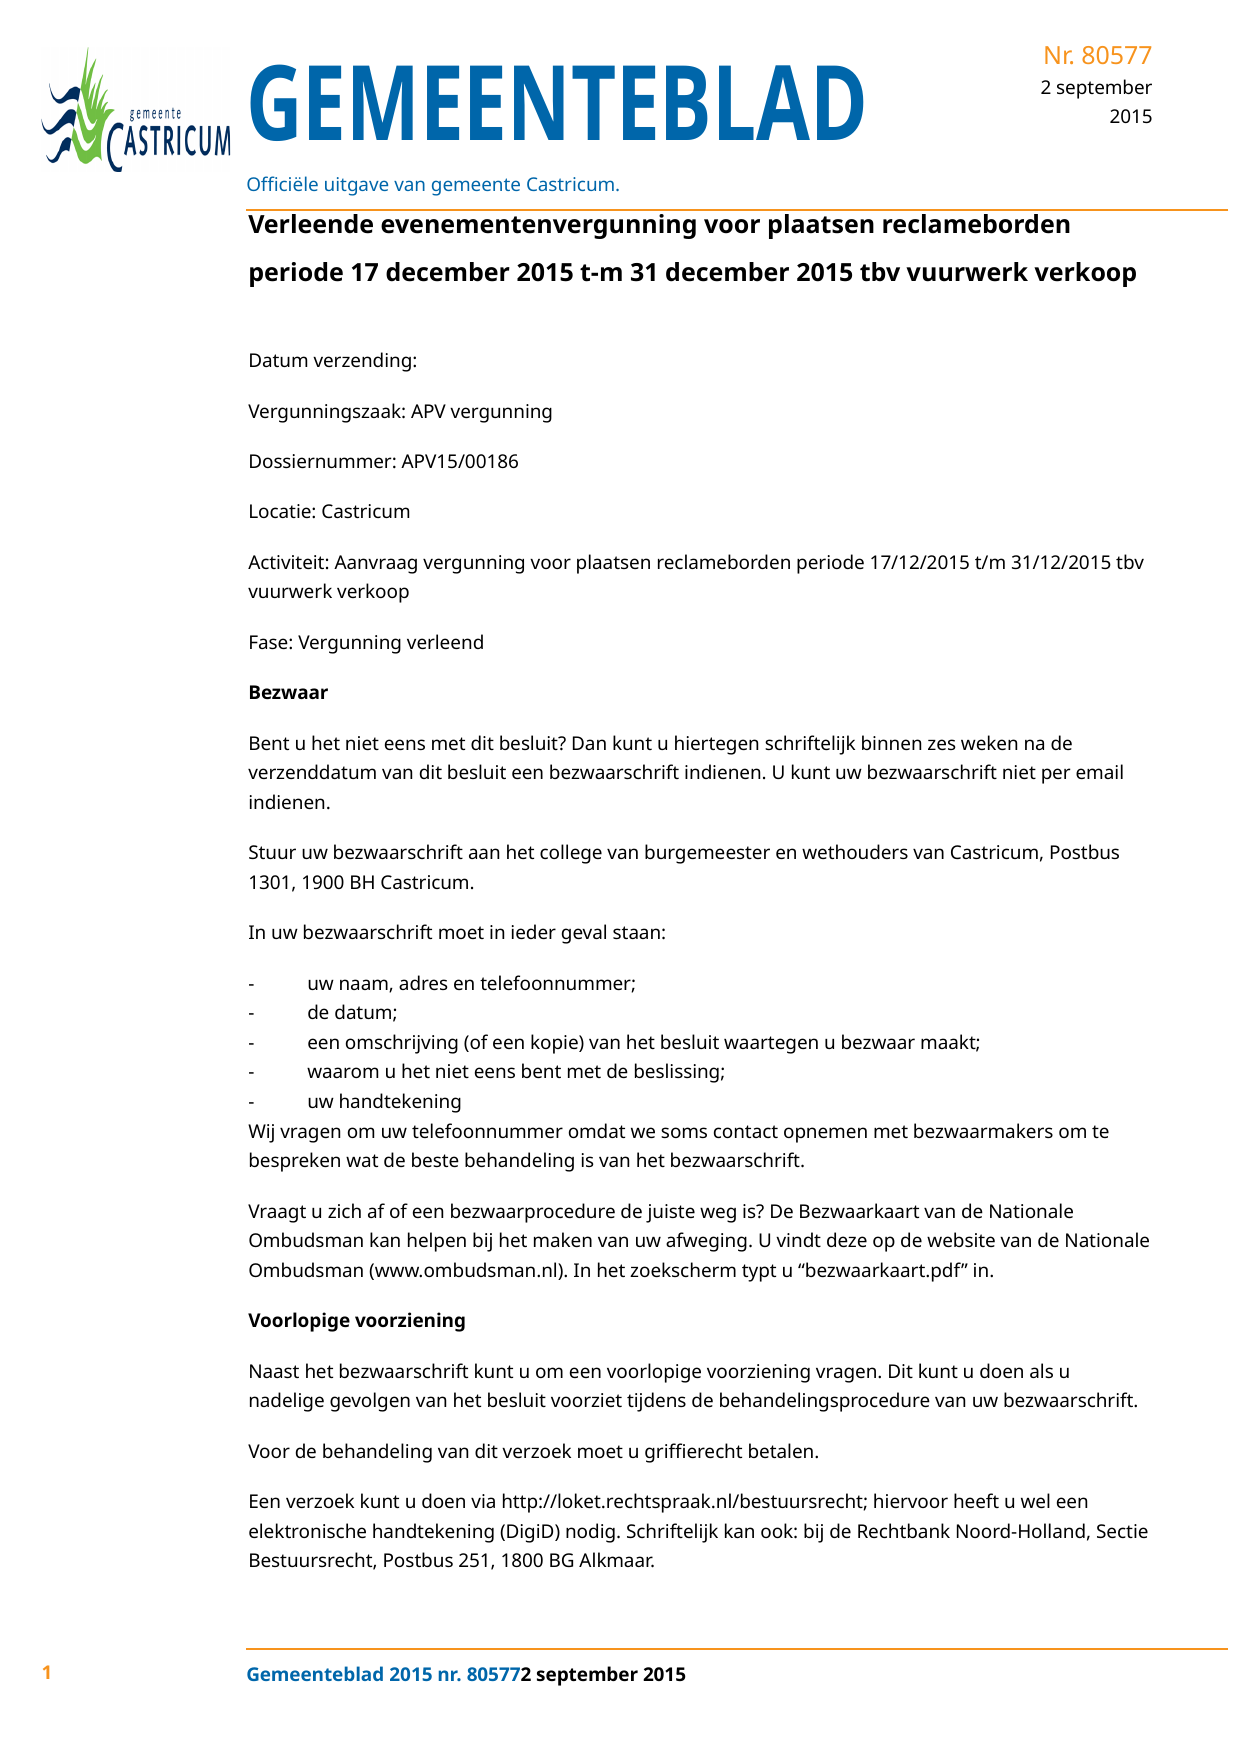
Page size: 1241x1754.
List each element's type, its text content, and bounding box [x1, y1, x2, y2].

text Bezwaar [248, 679, 1152, 705]
text Wij vragen om uw telefoonnummer omdat we soms contact opnemen met bezwaarmakers om te bespreken wat de beste behandeling is van het bezwaarschrift. [248, 1118, 1152, 1173]
text Naast het bezwaarschrift kunt u om een voorlopige voorziening vragen. Dit kunt u doen als u nadelige gevolgen van het besluit voorziet tijdens de behandelingsprocedure van uw bezwaarschrift. [248, 1358, 1152, 1413]
list de datum; [248, 999, 1152, 1025]
text Locatie: Castricum [248, 499, 1152, 524]
text Vergunningszaak: APV vergunning [248, 398, 1152, 424]
text Voorlopige voorziening [248, 1307, 1152, 1333]
list uw handtekening [248, 1088, 1152, 1114]
text Datum verzending: [248, 347, 1152, 373]
text Voor de behandeling van dit verzoek moet u griffierecht betalen. [248, 1438, 1152, 1464]
text Bent u het niet eens met dit besluit? Dan kunt u hiertegen schriftelijk binnen zes weken na de verzenddatum van dit besluit een bezwaarschrift indienen. U kunt uw bezwaarschrift niet per email indienen. [248, 730, 1152, 815]
text Een verzoek kunt u doen via http://loket.rechtspraak.nl/bestuursrecht; hiervoor heeft u wel een elektronische handtekening (DigiD) nodig. Schriftelijk kan ook: bij de Rechtbank Noord-Holland, Sectie Bestuursrecht, Postbus 251, 1800 BG Alkmaar. [248, 1488, 1152, 1573]
text In uw bezwaarschrift moet in ieder geval staan: [248, 919, 1152, 945]
text Fase: Vergunning verleend [248, 629, 1152, 655]
list uw naam, adres en telefoonnummer; [248, 970, 1152, 996]
list waarom u het niet eens bent met de beslissing; [248, 1059, 1152, 1084]
list een omschrijving (of een kopie) van het besluit waartegen u bezwaar maakt; [248, 1029, 1152, 1055]
text Verleende evenementenvergunning voor plaatsen reclameborden periode 17 december 2015 t-m 31 december 2015 tbv vuurwerk verkoop [248, 211, 1152, 288]
text Stuur uw bezwaarschrift aan het college van burgemeester en wethouders van Castricum, Postbus 1301, 1900 BH Castricum. [248, 839, 1152, 895]
text Vraagt u zich af of een bezwaarprocedure de juiste weg is? De Bezwaarkaart van de Nationale Ombudsman kan helpen bij het maken van uw afweging. U vindt deze op de website van de Nationale Ombudsman (www.ombudsman.nl). In het zoekscherm typt u “bezwaarkaart.pdf” in. [248, 1198, 1152, 1283]
text Dossiernummer: APV15/00186 [248, 448, 1152, 474]
picture [41, 47, 231, 172]
text Activiteit: Aanvraag vergunning voor plaatsen reclameborden periode 17/12/2015 t/m 31/12/2015 tbv vuurwerk verkoop [248, 549, 1152, 604]
